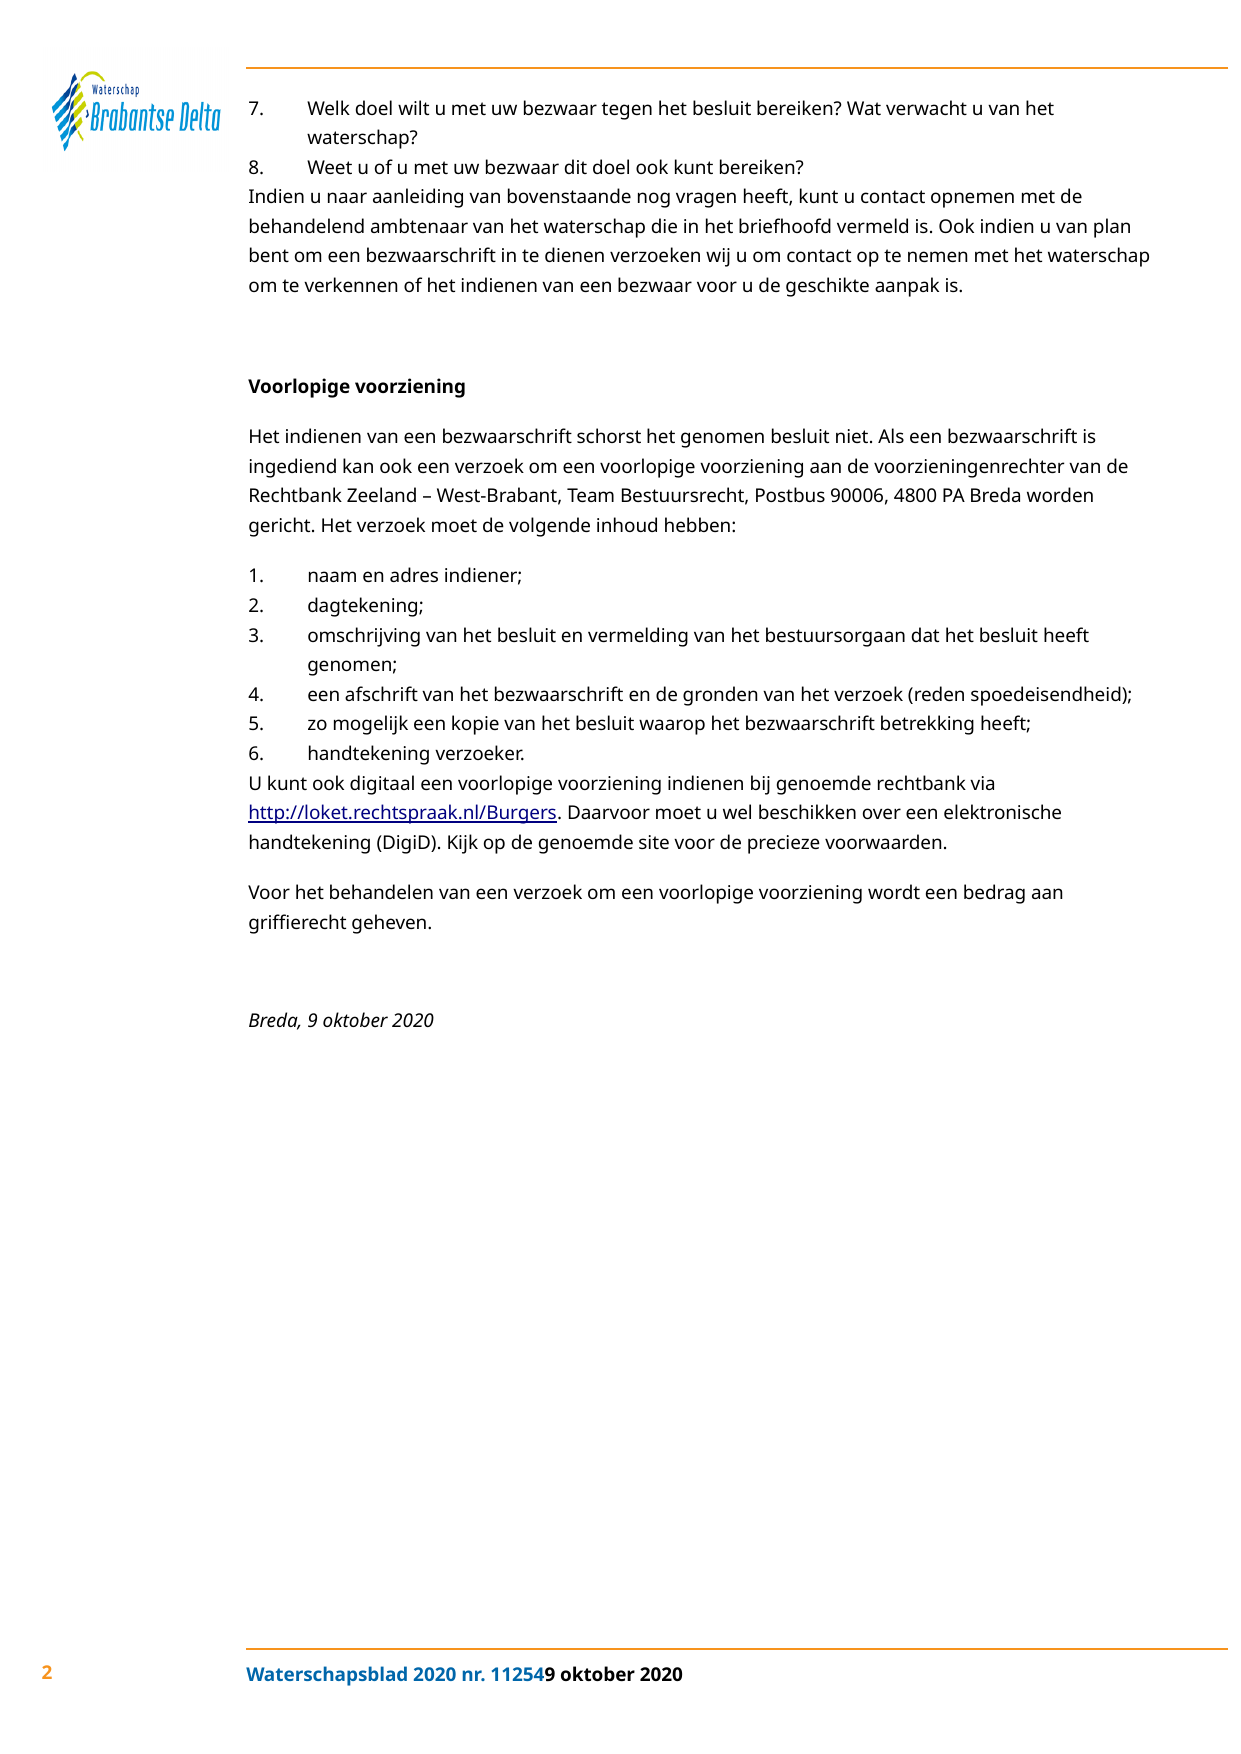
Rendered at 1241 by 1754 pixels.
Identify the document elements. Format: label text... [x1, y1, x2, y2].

list dagtekening; [248, 592, 1152, 618]
text Voorlopige voorziening [248, 373, 1152, 399]
list Welk doel wilt u met uw bezwaar tegen het besluit bereiken? Wat verwacht u van het waterschap? [248, 95, 1152, 150]
text Indien u naar aanleiding van bovenstaande nog vragen heeft, kunt u contact opnemen met de behandelend ambtenaar van het waterschap die in het briefhoofd vermeld is. Ook indien u van plan bent om een bezwaarschrift in te dienen verzoeken wij u om contact op te nemen met het waterschap om te verkennen of het indienen van een bezwaar voor u de geschikte aanpak is. [248, 183, 1152, 298]
list zo mogelijk een kopie van het besluit waarop het bezwaarschrift betrekking heeft; [248, 711, 1152, 736]
text Het indienen van een bezwaarschrift schorst het genomen besluit niet. Als een bezwaarschrift is ingediend kan ook een verzoek om een voorlopige voorziening aan de voorzieningenrechter van de Rechtbank Zeeland – West-Brabant, Team Bestuursrecht, Postbus 90006, 4800 PA Breda worden gericht. Het verzoek moet de volgende inhoud hebben: [248, 423, 1152, 538]
list omschrijving van het besluit en vermelding van het bestuursorgaan dat het besluit heeft genomen; [248, 622, 1152, 677]
text Breda, 9 oktober 2020 [248, 1007, 1152, 1033]
text Voor het behandelen van een verzoek om een voorlopige voorziening wordt een bedrag aan griffierecht geheven. [248, 879, 1152, 935]
picture [41, 47, 231, 172]
list Weet u of u met uw bezwaar dit doel ook kunt bereiken? [248, 154, 1152, 180]
list naam en adres indiener; [248, 563, 1152, 588]
list handtekening verzoeker. [248, 740, 1152, 766]
text U kunt ook digitaal een voorlopige voorziening indienen bij genoemde rechtbank via http://loket.rechtspraak.nl/Burgers. Daarvoor moet u wel beschikken over een elektronische handtekening (DigiD). Kijk op de genoemde site voor de precieze voorwaarden. [248, 770, 1152, 855]
list een afschrift van het bezwaarschrift en de gronden van het verzoek (reden spoedeisendheid); [248, 681, 1152, 707]
